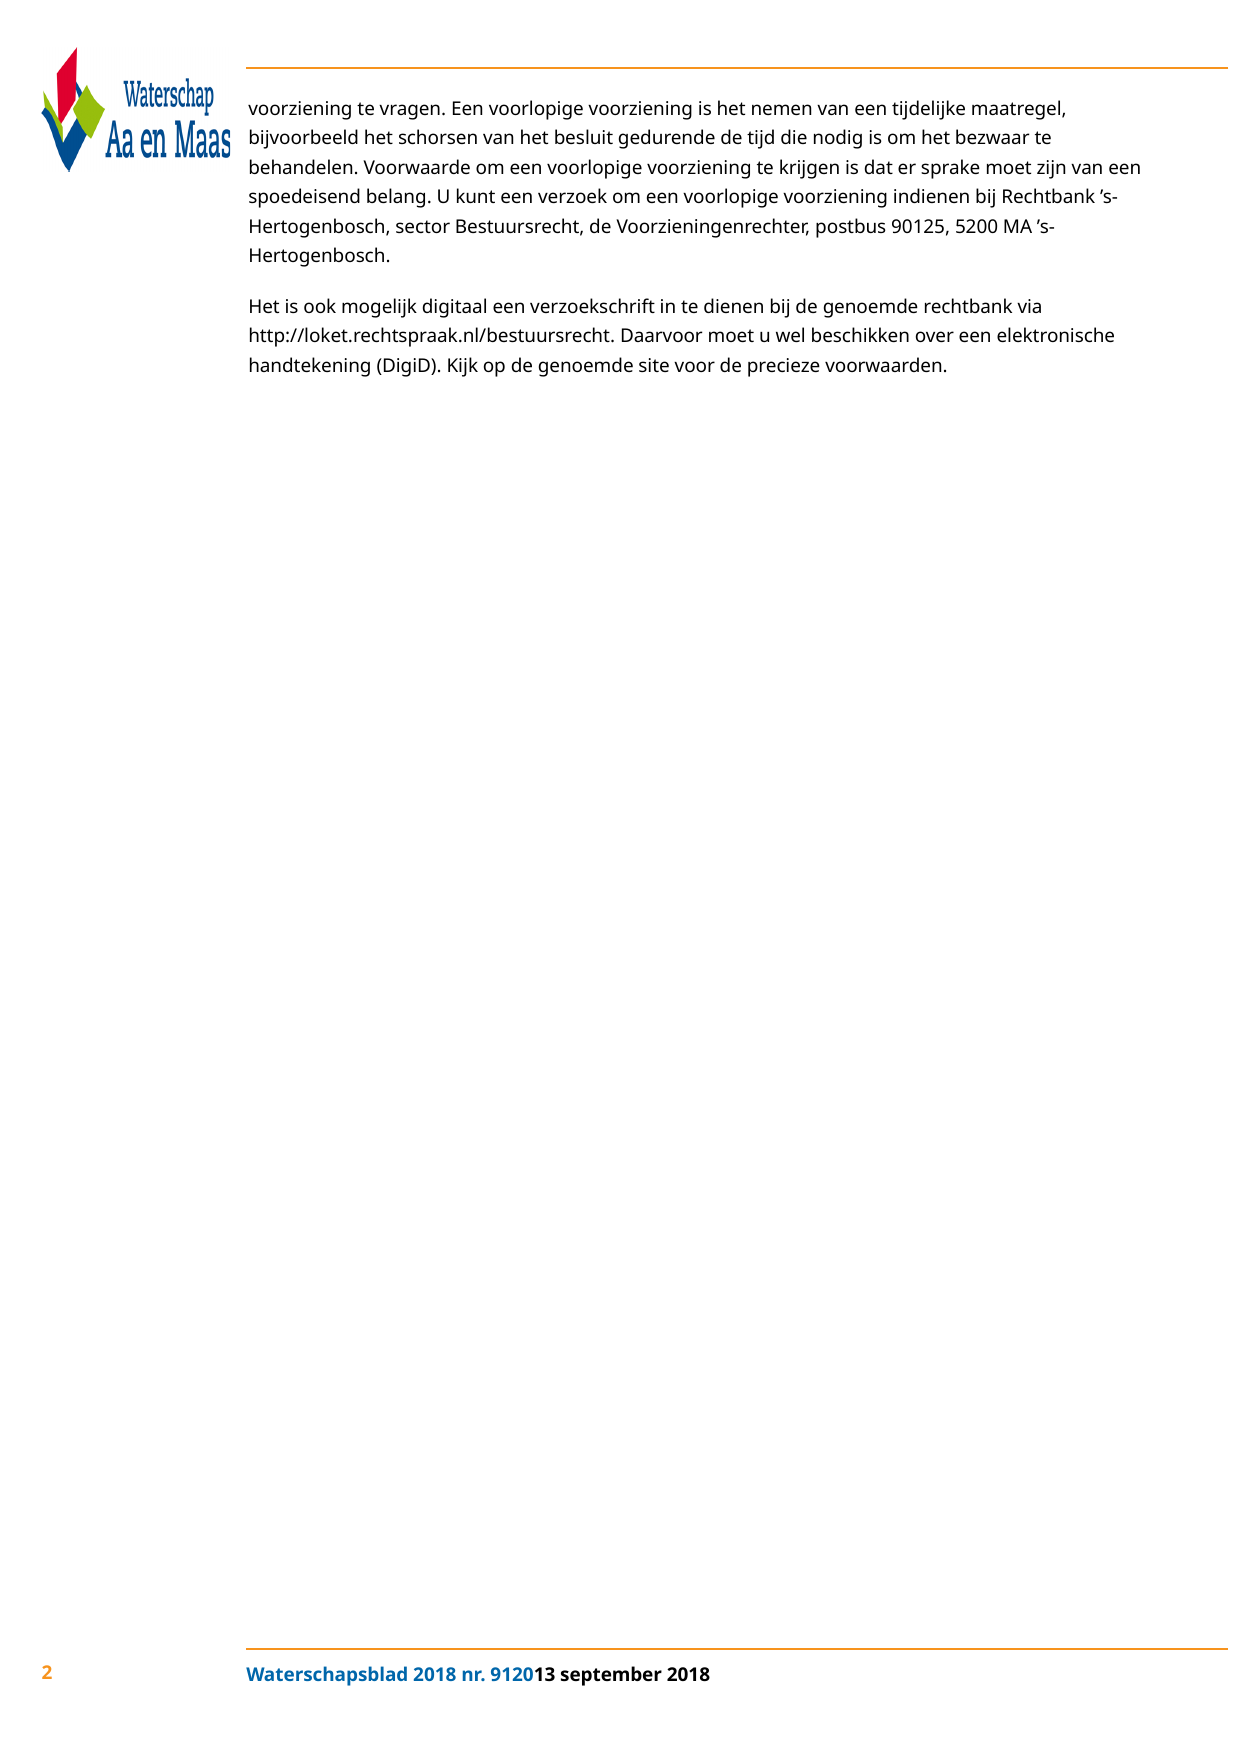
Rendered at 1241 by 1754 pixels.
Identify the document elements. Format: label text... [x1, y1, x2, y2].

picture [41, 47, 231, 172]
text Het is ook mogelijk digitaal een verzoekschrift in te dienen bij de genoemde rechtbank via http://loket.rechtspraak.nl/bestuursrecht. Daarvoor moet u wel beschikken over een elektronische handtekening (DigiD). Kijk op de genoemde site voor de precieze voorwaarden. [248, 293, 1152, 378]
text voorziening te vragen. Een voorlopige voorziening is het nemen van een tijdelijke maatregel, bijvoorbeeld het schorsen van het besluit gedurende de tijd die nodig is om het bezwaar te behandelen. Voorwaarde om een voorlopige voorziening te krijgen is dat er sprake moet zijn van een spoedeisend belang. U kunt een verzoek om een voorlopige voorziening indienen bij Rechtbank ’s-Hertogenbosch, sector Bestuursrecht, de Voorzieningenrechter, postbus 90125, 5200 MA ’s-Hertogenbosch. [248, 95, 1152, 268]
